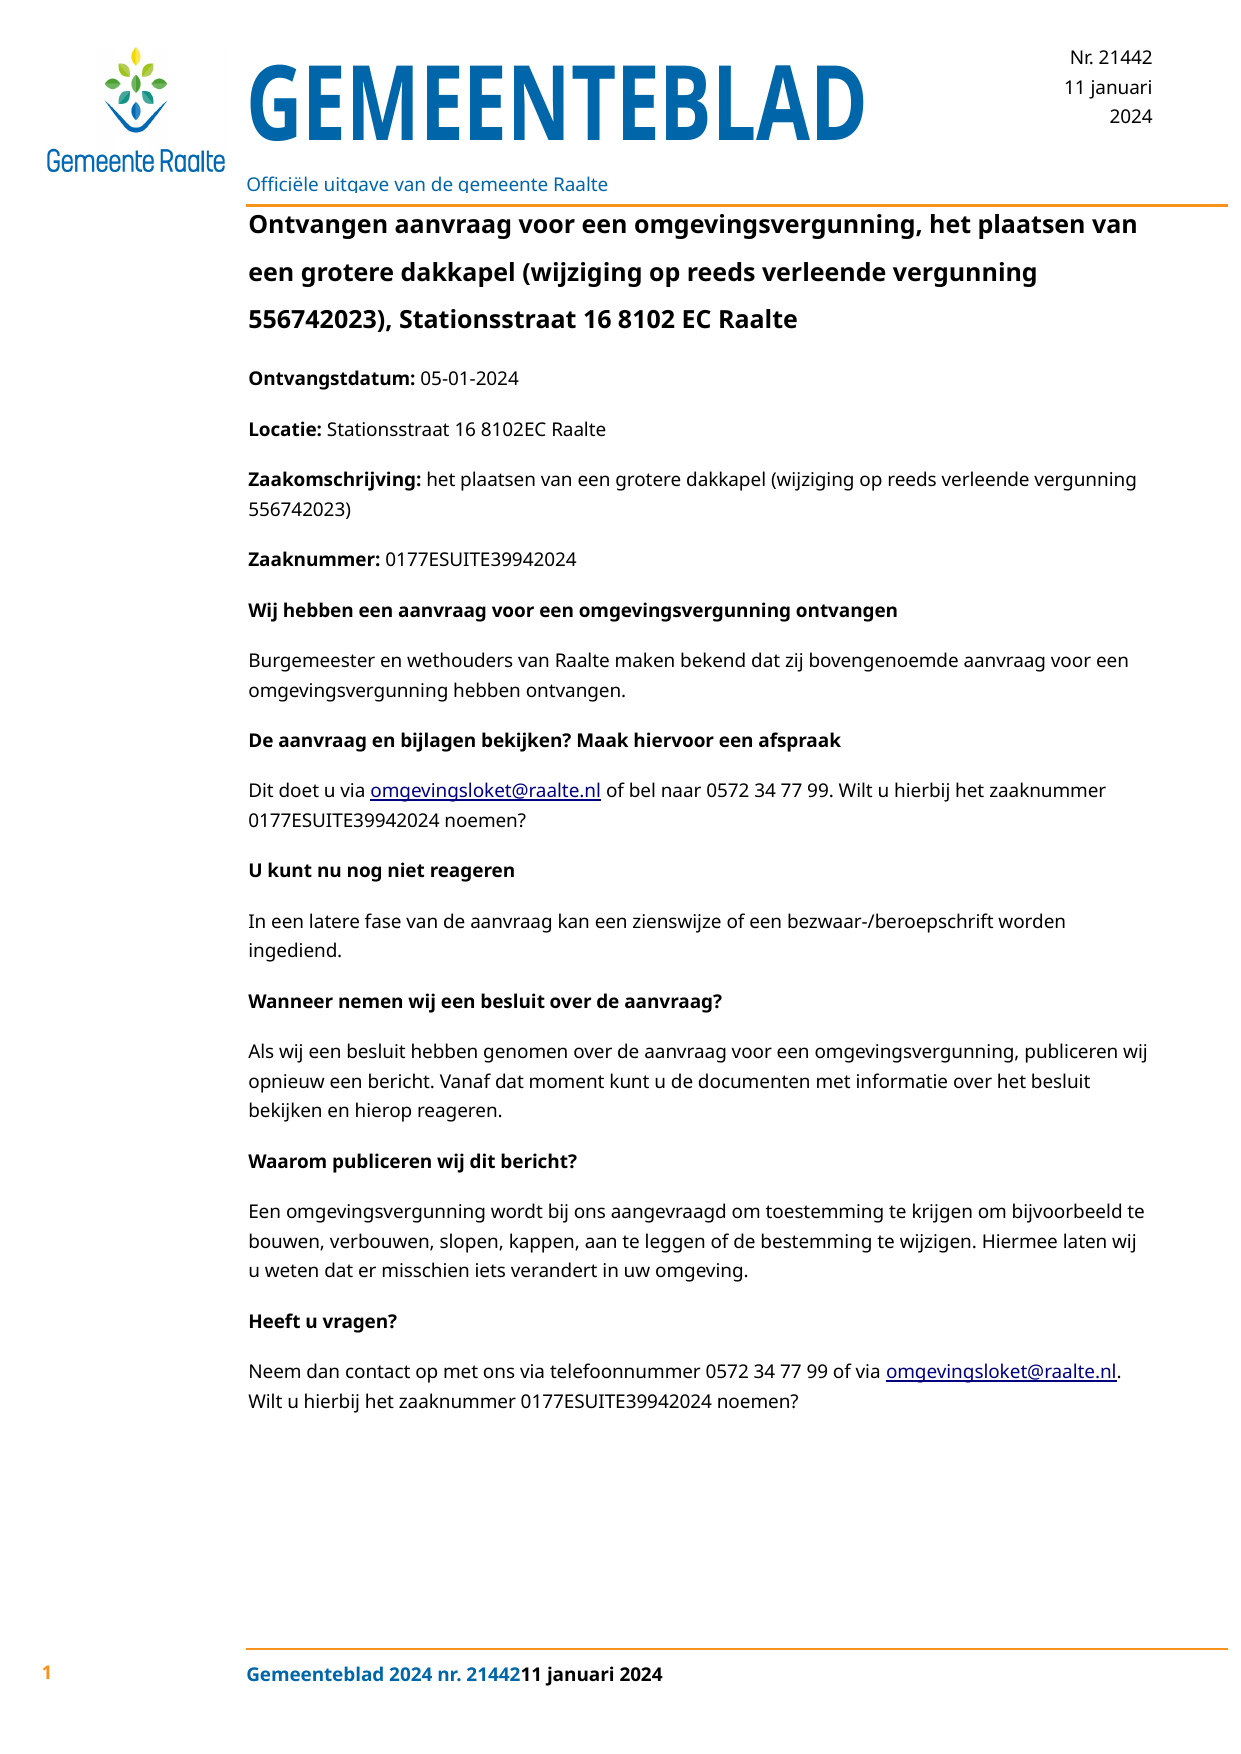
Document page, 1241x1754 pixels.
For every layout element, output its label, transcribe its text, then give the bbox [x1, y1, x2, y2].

text Heeft u vragen? [248, 1308, 1152, 1334]
text Neem dan contact op met ons via telefoonnummer 0572 34 77 99 of via omgevingsloket@raalte.nl. Wilt u hierbij het zaaknummer 0177ESUITE39942024 noemen? [248, 1358, 1152, 1414]
text U kunt nu nog niet reageren [248, 858, 1152, 883]
text Dit doet u via omgevingsloket@raalte.nl of bel naar 0572 34 77 99. Wilt u hierbij het zaaknummer 0177ESUITE39942024 noemen? [248, 778, 1152, 833]
text Ontvangen aanvraag voor een omgevingsvergunning, het plaatsen van een grotere dakkapel (wijziging op reeds verleende vergunning 556742023), Stationsstraat 16 8102 EC Raalte [248, 207, 1152, 336]
text Wanneer nemen wij een besluit over de aanvraag? [248, 988, 1152, 1014]
text Waarom publiceren wij dit bericht? [248, 1148, 1152, 1174]
text Locatie: Stationsstraat 16 8102EC Raalte [248, 416, 1152, 442]
text Burgemeester en wethouders van Raalte maken bekend dat zij bovengenoemde aanvraag voor een omgevingsvergunning hebben ontvangen. [248, 647, 1152, 702]
picture [41, 47, 231, 172]
text Ontvangstdatum: 05-01-2024 [248, 366, 1152, 391]
text Als wij een besluit hebben genomen over de aanvraag voor een omgevingsvergunning, publiceren wij opnieuw een bericht. Vanaf dat moment kunt u de documenten met informatie over het besluit bekijken en hierop reageren. [248, 1038, 1152, 1123]
text In een latere fase van de aanvraag kan een zienswijze of een bezwaar-/beroepschrift worden ingediend. [248, 908, 1152, 963]
text Zaaknummer: 0177ESUITE39942024 [248, 546, 1152, 572]
text De aanvraag en bijlagen bekijken? Maak hiervoor een afspraak [248, 727, 1152, 753]
text Zaakomschrijving: het plaatsen van een grotere dakkapel (wijziging op reeds verleende vergunning 556742023) [248, 466, 1152, 522]
text Wij hebben een aanvraag voor een omgevingsvergunning ontvangen [248, 597, 1152, 622]
text Een omgevingsvergunning wordt bij ons aangevraagd om toestemming te krijgen om bijvoorbeeld te bouwen, verbouwen, slopen, kappen, aan te leggen of de bestemming te wijzigen. Hiermee laten wij u weten dat er misschien iets verandert in uw omgeving. [248, 1198, 1152, 1283]
